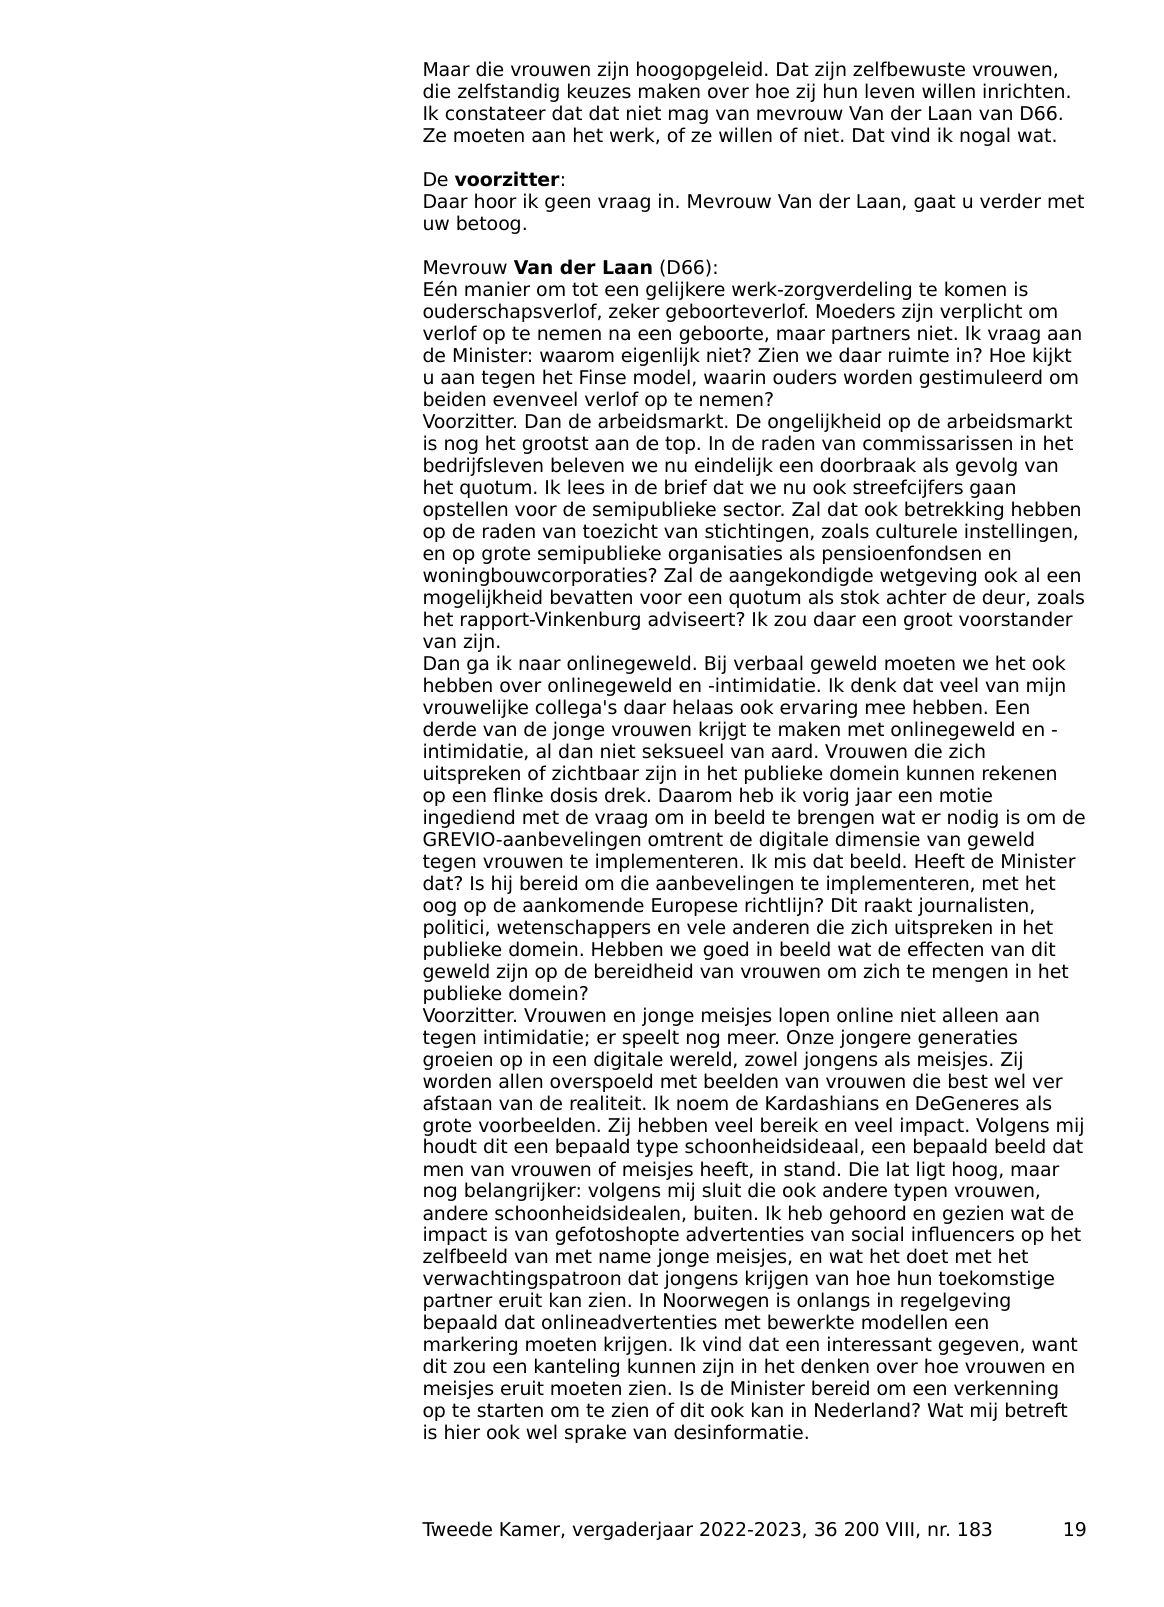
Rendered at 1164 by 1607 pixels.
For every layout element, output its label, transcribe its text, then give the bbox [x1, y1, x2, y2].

text Dan ga ik naar onlinegeweld. Bij verbaal geweld moeten we het ook hebben over onlinegeweld en -intimidatie. Ik denk dat veel van mijn vrouwelijke collega's daar helaas ook ervaring mee hebben. Een derde van de jonge vrouwen krijgt te maken met onlinegeweld en -intimidatie, al dan niet seksueel van aard. Vrouwen die zich uitspreken of zichtbaar zijn in het publieke domein kunnen rekenen op een flinke dosis drek. Daarom heb ik vorig jaar een motie ingediend met de vraag om in beeld te brengen wat er nodig is om de GREVIO-aanbevelingen omtrent de digitale dimensie van geweld tegen vrouwen te implementeren. Ik mis dat beeld. Heeft de Minister dat? Is hij bereid om die aanbevelingen te implementeren, met het oog op de aankomende Europese richtlijn? Dit raakt journalisten, politici, wetenschappers en vele anderen die zich uitspreken in het publieke domein. Hebben we goed in beeld wat de effecten van dit geweld zijn op de bereidheid van vrouwen om zich te mengen in het publieke domein? [422, 653, 1087, 1004]
text Maar die vrouwen zijn hoogopgeleid. Dat zijn zelfbewuste vrouwen, die zelfstandig keuzes maken over hoe zij hun leven willen inrichten. Ik constateer dat dat niet mag van mevrouw Van der Laan van D66. Ze moeten aan het werk, of ze willen of niet. Dat vind ik nogal wat. [422, 59, 1087, 147]
text Daar hoor ik geen vraag in. Mevrouw Van der Laan, gaat u verder met uw betoog. [422, 191, 1087, 235]
text Mevrouw Van der Laan (D66): [422, 257, 1087, 279]
text Eén manier om tot een gelijkere werk-zorgverdeling te komen is ouderschapsverlof, zeker geboorteverlof. Moeders zijn verplicht om verlof op te nemen na een geboorte, maar partners niet. Ik vraag aan de Minister: waarom eigenlijk niet? Zien we daar ruimte in? Hoe kijkt u aan tegen het Finse model, waarin ouders worden gestimuleerd om beiden evenveel verlof op te nemen? [422, 279, 1087, 411]
text De voorzitter: [422, 169, 1087, 191]
text Voorzitter. Vrouwen en jonge meisjes lopen online niet alleen aan tegen intimidatie; er speelt nog meer. Onze jongere generaties groeien op in een digitale wereld, zowel jongens als meisjes. Zij worden allen overspoeld met beelden van vrouwen die best wel ver afstaan van de realiteit. Ik noem de Kardashians en DeGeneres als grote voorbeelden. Zij hebben veel bereik en veel impact. Volgens mij houdt dit een bepaald type schoonheidsideaal, een bepaald beeld dat men van vrouwen of meisjes heeft, in stand. Die lat ligt hoog, maar nog belangrijker: volgens mij sluit die ook andere typen vrouwen, andere schoonheidsidealen, buiten. Ik heb gehoord en gezien wat de impact is van gefotoshopte advertenties van social influencers op het zelfbeeld van met name jonge meisjes, en wat het doet met het verwachtingspatroon dat jongens krijgen van hoe hun toekomstige partner eruit kan zien. In Noorwegen is onlangs in regelgeving bepaald dat onlineadvertenties met bewerkte modellen een markering moeten krijgen. Ik vind dat een interessant gegeven, want dit zou een kanteling kunnen zijn in het denken over hoe vrouwen en meisjes eruit moeten zien. Is de Minister bereid om een verkenning op te starten om te zien of dit ook kan in Nederland? Wat mij betreft is hier ook wel sprake van desinformatie. [422, 1004, 1087, 1444]
text Voorzitter. Dan de arbeidsmarkt. De ongelijkheid op de arbeidsmarkt is nog het grootst aan de top. In de raden van commissarissen in het bedrijfsleven beleven we nu eindelijk een doorbraak als gevolg van het quotum. Ik lees in de brief dat we nu ook streefcijfers gaan opstellen voor de semipublieke sector. Zal dat ook betrekking hebben op de raden van toezicht van stichtingen, zoals culturele instellingen, en op grote semipublieke organisaties als pensioenfondsen en woningbouwcorporaties? Zal de aangekondigde wetgeving ook al een mogelijkheid bevatten voor een quotum als stok achter de deur, zoals het rapport-Vinkenburg adviseert? Ik zou daar een groot voorstander van zijn. [422, 411, 1087, 653]
